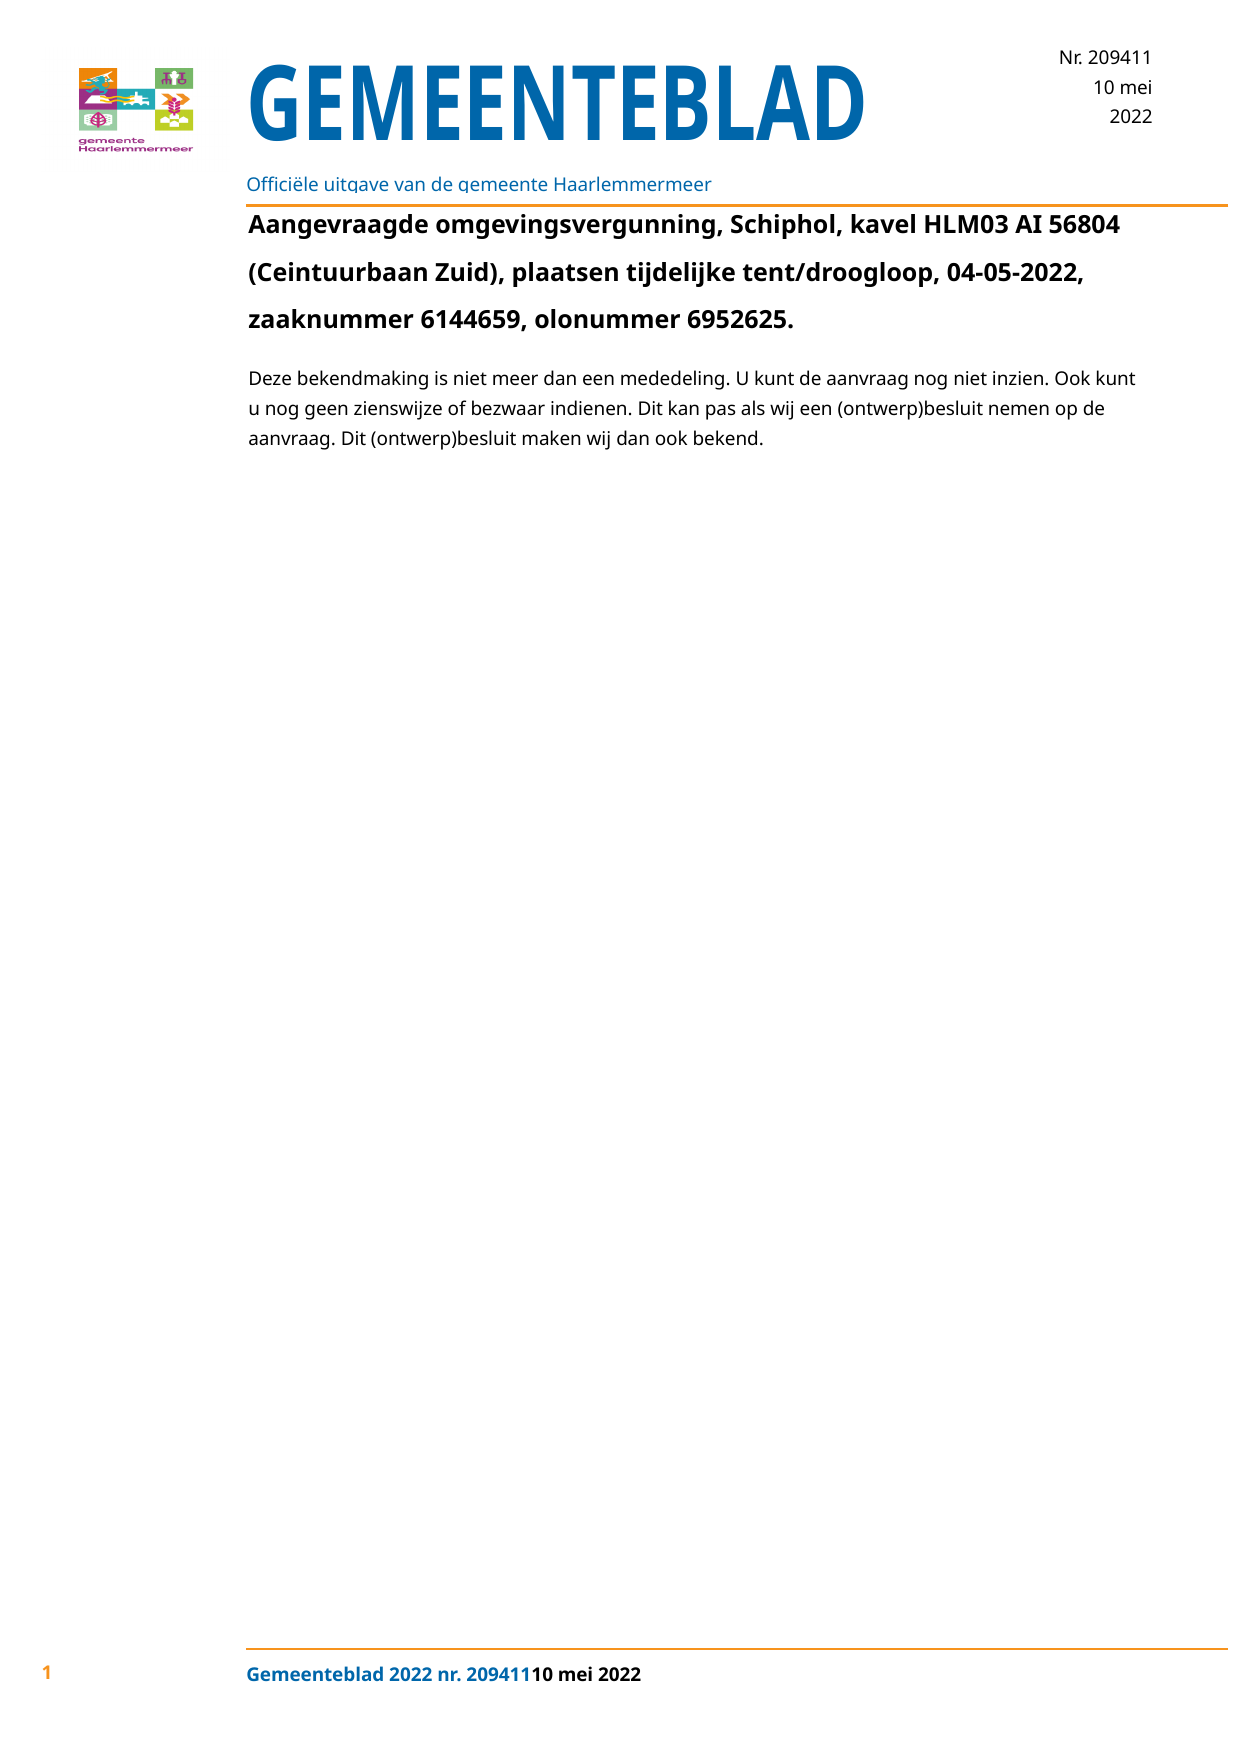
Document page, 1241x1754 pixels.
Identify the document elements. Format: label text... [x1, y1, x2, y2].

text Deze bekendmaking is niet meer dan een mededeling. U kunt de aanvraag nog niet inzien. Ook kunt u nog geen zienswijze of bezwaar indienen. Dit kan pas als wij een (ontwerp)besluit nemen op de aanvraag. Dit (ontwerp)besluit maken wij dan ook bekend. [248, 366, 1152, 450]
text Aangevraagde omgevingsvergunning, Schiphol, kavel HLM03 AI 56804 (Ceintuurbaan Zuid), plaatsen tijdelijke tent/droogloop, 04-05-2022, zaaknummer 6144659, olonummer 6952625. [248, 207, 1152, 336]
picture [41, 47, 231, 172]
